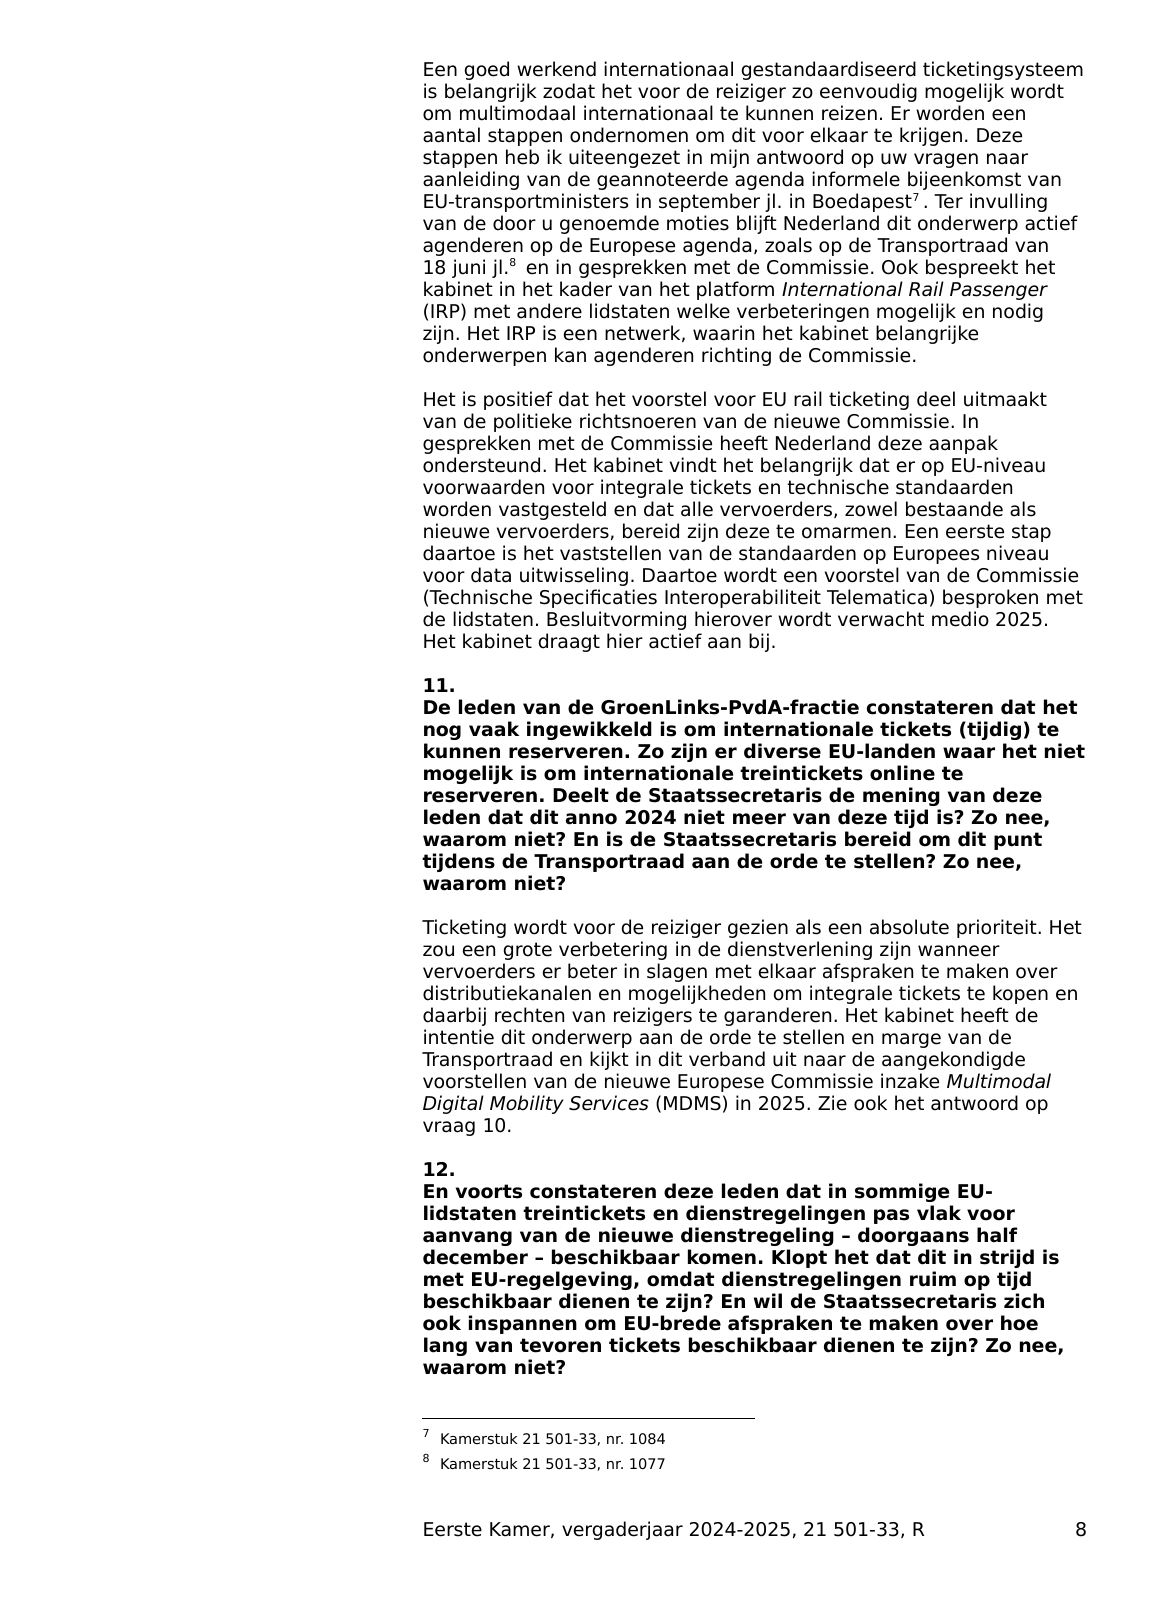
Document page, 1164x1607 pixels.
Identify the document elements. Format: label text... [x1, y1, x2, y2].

text Kamerstuk 21 501-33, nr. 1084 [422, 1427, 1087, 1449]
text De leden van de GroenLinks-PvdA-fractie constateren dat het nog vaak ingewikkeld is om internationale tickets (tijdig) te kunnen reserveren. Zo zijn er diverse EU-landen waar het niet mogelijk is om internationale treintickets online te reserveren. Deelt de Staatssecretaris de mening van deze leden dat dit anno 2024 niet meer van deze tijd is? Zo nee, waarom niet? En is de Staatssecretaris bereid om dit punt tijdens de Transportraad aan de orde te stellen? Zo nee, waarom niet? [422, 697, 1087, 895]
text Kamerstuk 21 501-33, nr. 1077 [422, 1452, 1087, 1474]
text En voorts constateren deze leden dat in sommige EU-lidstaten treintickets en dienstregelingen pas vlak voor aanvang van de nieuwe dienstregeling – doorgaans half december – beschikbaar komen. Klopt het dat dit in strijd is met EU-regelgeving, omdat dienstregelingen ruim op tijd beschikbaar dienen te zijn? En wil de Staatssecretaris zich ook inspannen om EU-brede afspraken te maken over hoe lang van tevoren tickets beschikbaar dienen te zijn? Zo nee, waarom niet? [422, 1181, 1087, 1379]
text Het is positief dat het voorstel voor EU rail ticketing deel uitmaakt van de politieke richtsnoeren van de nieuwe Commissie. In gesprekken met de Commissie heeft Nederland deze aanpak ondersteund. Het kabinet vindt het belangrijk dat er op EU-niveau voorwaarden voor integrale tickets en technische standaarden worden vastgesteld en dat alle vervoerders, zowel bestaande als nieuwe vervoerders, bereid zijn deze te omarmen. Een eerste stap daartoe is het vaststellen van de standaarden op Europees niveau voor data uitwisseling. Daartoe wordt een voorstel van de Commissie (Technische Specificaties Interoperabiliteit Telematica) besproken met de lidstaten. Besluitvorming hierover wordt verwacht medio 2025. Het kabinet draagt hier actief aan bij. [422, 389, 1087, 653]
text 11. [422, 675, 1087, 697]
text Ticketing wordt voor de reiziger gezien als een absolute prioriteit. Het zou een grote verbetering in de dienstverlening zijn wanneer vervoerders er beter in slagen met elkaar afspraken te maken over distributiekanalen en mogelijkheden om integrale tickets te kopen en daarbij rechten van reizigers te garanderen. Het kabinet heeft de intentie dit onderwerp aan de orde te stellen en marge van de Transportraad en kijkt in dit verband uit naar de aangekondigde voorstellen van de nieuwe Europese Commissie inzake Multimodal Digital Mobility Services (MDMS) in 2025. Zie ook het antwoord op vraag 10. [422, 917, 1087, 1137]
text Een goed werkend internationaal gestandaardiseerd ticketingsysteem is belangrijk zodat het voor de reiziger zo eenvoudig mogelijk wordt om multimodaal internationaal te kunnen reizen. Er worden een aantal stappen ondernomen om dit voor elkaar te krijgen. Deze stappen heb ik uiteengezet in mijn antwoord op uw vragen naar aanleiding van de geannoteerde agenda informele bijeenkomst van EU-transportministers in september jl. in Boedapest. Ter invulling van de door u genoemde moties blijft Nederland dit onderwerp actief agenderen op de Europese agenda, zoals op de Transportraad van 18 juni jl. en in gesprekken met de Commissie. Ook bespreekt het kabinet in het kader van het platform International Rail Passenger (IRP) met andere lidstaten welke verbeteringen mogelijk en nodig zijn. Het IRP is een netwerk, waarin het kabinet belangrijke onderwerpen kan agenderen richting de Commissie. [422, 59, 1087, 367]
text 12. [422, 1159, 1087, 1181]
